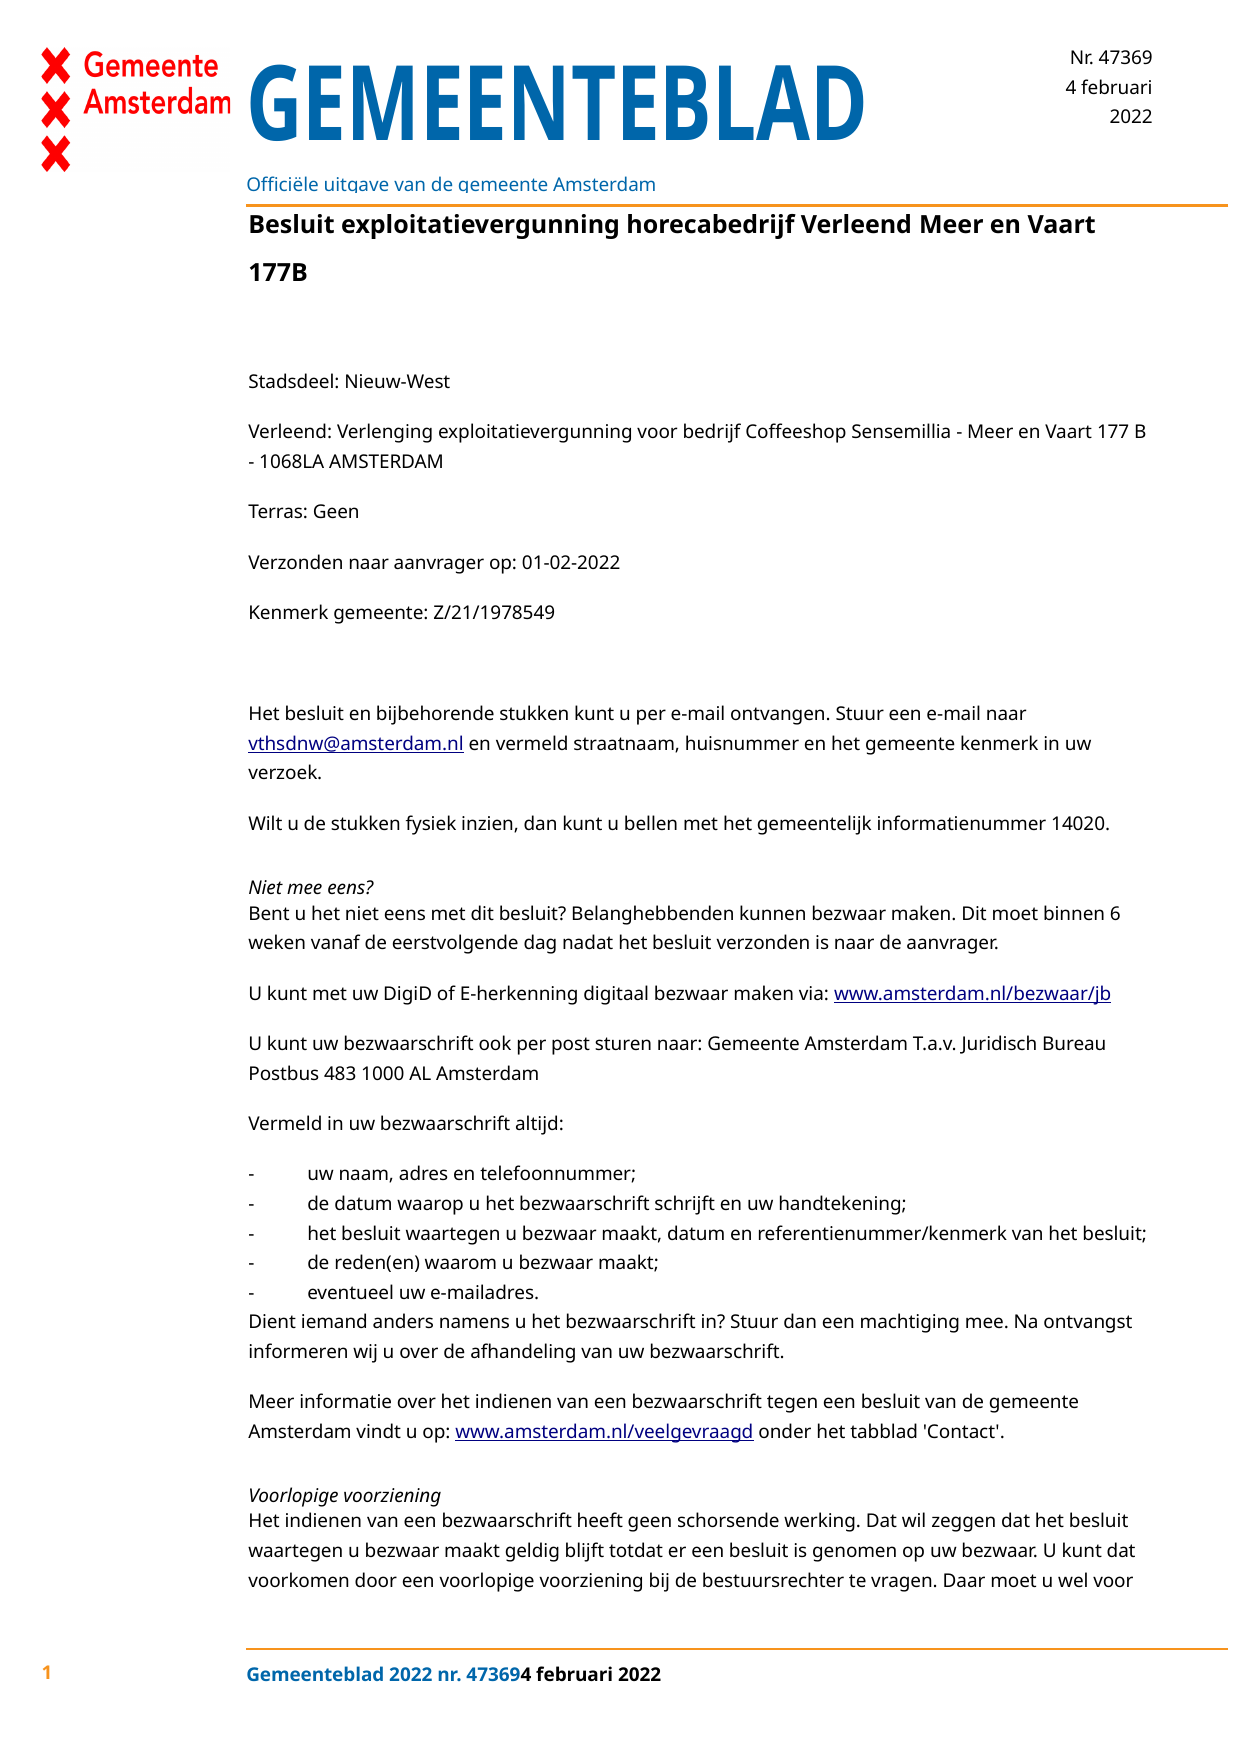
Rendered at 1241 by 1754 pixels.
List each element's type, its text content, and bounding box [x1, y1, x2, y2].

text Stadsdeel: Nieuw-West [248, 368, 1152, 394]
list de reden(en) waarom u bezwaar maakt; [248, 1249, 1152, 1275]
text Bent u het niet eens met dit besluit? Belanghebbenden kunnen bezwaar maken. Dit moet binnen 6 weken vanaf de eerstvolgende dag nadat het besluit verzonden is naar de aanvrager. [248, 900, 1152, 955]
text U kunt met uw DigiD of E-herkenning digitaal bezwaar maken via: www.amsterdam.nl/bezwaar/jb [248, 980, 1152, 1005]
list het besluit waartegen u bezwaar maakt, datum en referentienummer/kenmerk van het besluit; [248, 1220, 1152, 1245]
text Kenmerk gemeente: Z/21/1978549 [248, 599, 1152, 625]
text Vermeld in uw bezwaarschrift altijd: [248, 1110, 1152, 1136]
text Verzonden naar aanvrager op: 01-02-2022 [248, 549, 1152, 575]
text Meer informatie over het indienen van een bezwaarschrift tegen een besluit van de gemeente Amsterdam vindt u op: www.amsterdam.nl/veelgevraagd onder het tabblad 'Contact'. [248, 1388, 1152, 1444]
text Niet mee eens? [248, 874, 1152, 900]
text Terras: Geen [248, 499, 1152, 524]
text Het indienen van een bezwaarschrift heeft geen schorsende werking. Dat wil zeggen dat het besluit waartegen u bezwaar maakt geldig blijft totdat er een besluit is genomen op uw bezwaar. U kunt dat voorkomen door een voorlopige voorziening bij de bestuursrechter te vragen. Daar moet u wel voor [248, 1508, 1152, 1593]
list eventueel uw e-mailadres. [248, 1279, 1152, 1304]
text Dient iemand anders namens u het bezwaarschrift in? Stuur dan een machtiging mee. Na ontvangst informeren wij u over de afhandeling van uw bezwaarschrift. [248, 1308, 1152, 1364]
picture [41, 47, 231, 172]
text Voorlopige voorziening [248, 1482, 1152, 1508]
text Besluit exploitatievergunning horecabedrijf Verleend Meer en Vaart 177B [248, 207, 1152, 288]
text Verleend: Verlenging exploitatievergunning voor bedrijf Coffeeshop Sensemillia - Meer en Vaart 177 B - 1068LA AMSTERDAM [248, 419, 1152, 474]
list uw naam, adres en telefoonnummer; [248, 1161, 1152, 1186]
text Wilt u de stukken fysiek inzien, dan kunt u bellen met het gemeentelijk informatienummer 14020. [248, 810, 1152, 836]
list de datum waarop u het bezwaarschrift schrijft en uw handtekening; [248, 1190, 1152, 1216]
text Het besluit en bijbehorende stukken kunt u per e-mail ontvangen. Stuur een e-mail naar vthsdnw@amsterdam.nl en vermeld straatnaam, huisnummer en het gemeente kenmerk in uw verzoek. [248, 700, 1152, 785]
text U kunt uw bezwaarschrift ook per post sturen naar: Gemeente Amsterdam T.a.v. Juridisch Bureau Postbus 483 1000 AL Amsterdam [248, 1030, 1152, 1085]
